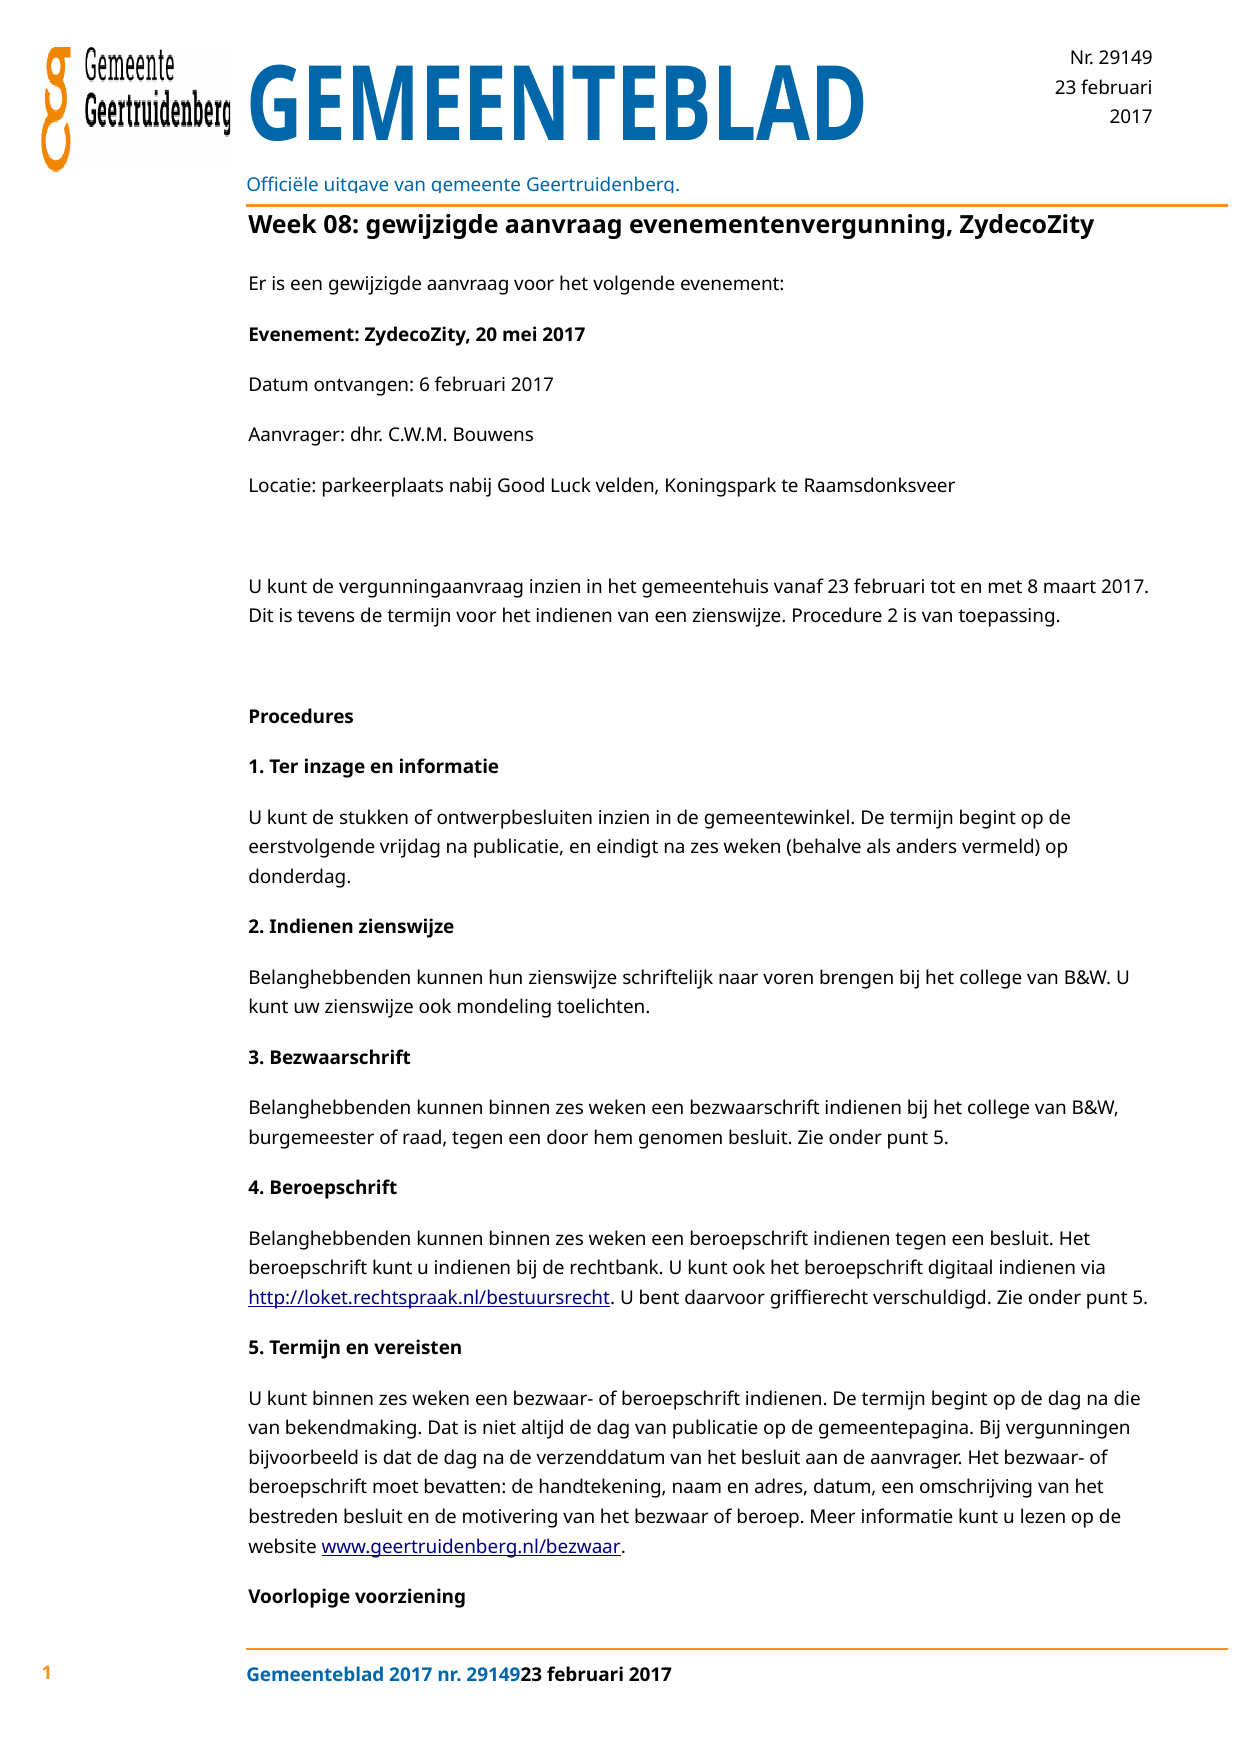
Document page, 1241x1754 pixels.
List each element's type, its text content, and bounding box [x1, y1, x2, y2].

picture [41, 47, 231, 172]
text U kunt de stukken of ontwerpbesluiten inzien in de gemeentewinkel. De termijn begint op de eerstvolgende vrijdag na publicatie, en eindigt na zes weken (behalve als anders vermeld) op donderdag. [248, 804, 1152, 889]
text Belanghebbenden kunnen binnen zes weken een bezwaarschrift indienen bij het college van B&W, burgemeester of raad, tegen een door hem genomen besluit. Zie onder punt 5. [248, 1094, 1152, 1150]
text Locatie: parkeerplaats nabij Good Luck velden, Koningspark te Raamsdonksveer [248, 472, 1152, 498]
text Week 08: gewijzigde aanvraag evenementenvergunning, ZydecoZity [248, 207, 1152, 241]
text Procedures [248, 703, 1152, 729]
text 4. Beroepschrift [248, 1174, 1152, 1200]
text Belanghebbenden kunnen binnen zes weken een beroepschrift indienen tegen een besluit. Het beroepschrift kunt u indienen bij de rechtbank. U kunt ook het beroepschrift digitaal indienen via http://loket.rechtspraak.nl/bestuursrecht. U bent daarvoor griffierecht verschuldigd. Zie onder punt 5. [248, 1225, 1152, 1310]
text 2. Indienen zienswijze [248, 914, 1152, 939]
text Voorlopige voorziening [248, 1583, 1152, 1609]
text 5. Termijn en vereisten [248, 1334, 1152, 1360]
text 1. Ter inzage en informatie [248, 754, 1152, 779]
text Evenement: ZydecoZity, 20 mei 2017 [248, 321, 1152, 346]
text 3. Bezwaarschrift [248, 1044, 1152, 1070]
text Datum ontvangen: 6 februari 2017 [248, 371, 1152, 397]
text U kunt de vergunningaanvraag inzien in het gemeentehuis vanaf 23 februari tot en met 8 maart 2017. Dit is tevens de termijn voor het indienen van een zienswijze. Procedure 2 is van toepassing. [248, 573, 1152, 628]
text Aanvrager: dhr. C.W.M. Bouwens [248, 422, 1152, 447]
text Er is een gewijzigde aanvraag voor het volgende evenement: [248, 270, 1152, 296]
text U kunt binnen zes weken een bezwaar- of beroepschrift indienen. De termijn begint op de dag na die van bekendmaking. Dat is niet altijd de dag van publicatie op de gemeentepagina. Bij vergunningen bijvoorbeeld is dat de dag na de verzenddatum van het besluit aan de aanvrager. Het bezwaar- of beroepschrift moet bevatten: de handtekening, naam en adres, datum, een omschrijving van het bestreden besluit en de motivering van het bezwaar of beroep. Meer informatie kunt u lezen op de website www.geertruidenberg.nl/bezwaar. [248, 1385, 1152, 1558]
text Belanghebbenden kunnen hun zienswijze schriftelijk naar voren brengen bij het college van B&W. U kunt uw zienswijze ook mondeling toelichten. [248, 964, 1152, 1019]
